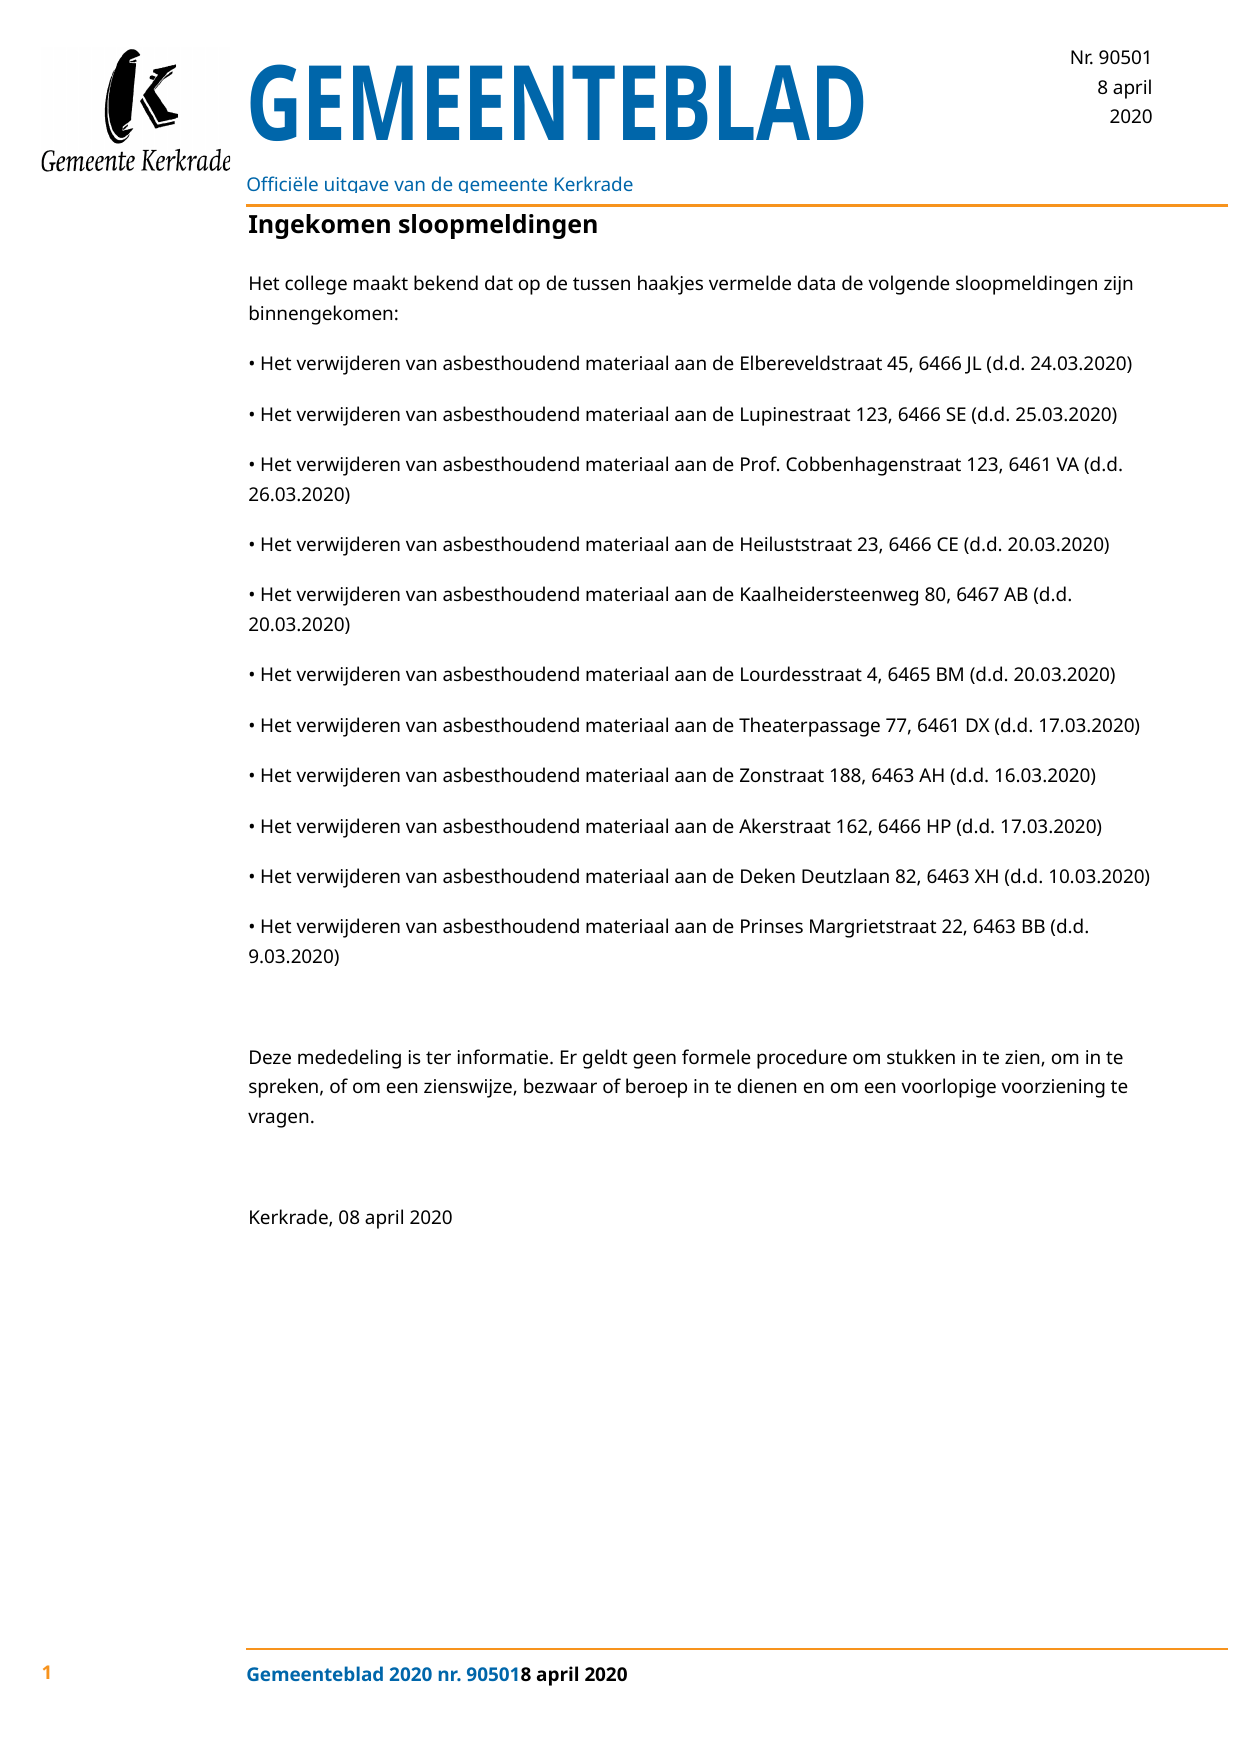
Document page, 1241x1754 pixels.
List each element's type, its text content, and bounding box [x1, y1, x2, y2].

text • Het verwijderen van asbesthoudend materiaal aan de Zonstraat 188, 6463 AH (d.d. 16.03.2020) [248, 762, 1152, 788]
text • Het verwijderen van asbesthoudend materiaal aan de Prof. Cobbenhagenstraat 123, 6461 VA (d.d. 26.03.2020) [248, 451, 1152, 506]
text • Het verwijderen van asbesthoudend materiaal aan de Deken Deutzlaan 82, 6463 XH (d.d. 10.03.2020) [248, 863, 1152, 889]
text • Het verwijderen van asbesthoudend materiaal aan de Lupinestraat 123, 6466 SE (d.d. 25.03.2020) [248, 401, 1152, 426]
text • Het verwijderen van asbesthoudend materiaal aan de Heiluststraat 23, 6466 CE (d.d. 20.03.2020) [248, 531, 1152, 557]
picture [41, 47, 231, 172]
text • Het verwijderen van asbesthoudend materiaal aan de Prinses Margrietstraat 22, 6463 BB (d.d. 9.03.2020) [248, 914, 1152, 969]
text • Het verwijderen van asbesthoudend materiaal aan de Akerstraat 162, 6466 HP (d.d. 17.03.2020) [248, 813, 1152, 838]
text • Het verwijderen van asbesthoudend materiaal aan de Lourdesstraat 4, 6465 BM (d.d. 20.03.2020) [248, 662, 1152, 687]
text • Het verwijderen van asbesthoudend materiaal aan de Kaalheidersteenweg 80, 6467 AB (d.d. 20.03.2020) [248, 582, 1152, 637]
text • Het verwijderen van asbesthoudend materiaal aan de Theaterpassage 77, 6461 DX (d.d. 17.03.2020) [248, 712, 1152, 738]
text Ingekomen sloopmeldingen [248, 207, 1152, 241]
text • Het verwijderen van asbesthoudend materiaal aan de Elbereveldstraat 45, 6466 JL (d.d. 24.03.2020) [248, 350, 1152, 376]
text Het college maakt bekend dat op de tussen haakjes vermelde data de volgende sloopmeldingen zijn binnengekomen: [248, 270, 1152, 326]
text Deze mededeling is ter informatie. Er geldt geen formele procedure om stukken in te zien, om in te spreken, of om een zienswijze, bezwaar of beroep in te dienen en om een voorlopige voorziening te vragen. [248, 1044, 1152, 1129]
text Kerkrade, 08 april 2020 [248, 1204, 1152, 1230]
